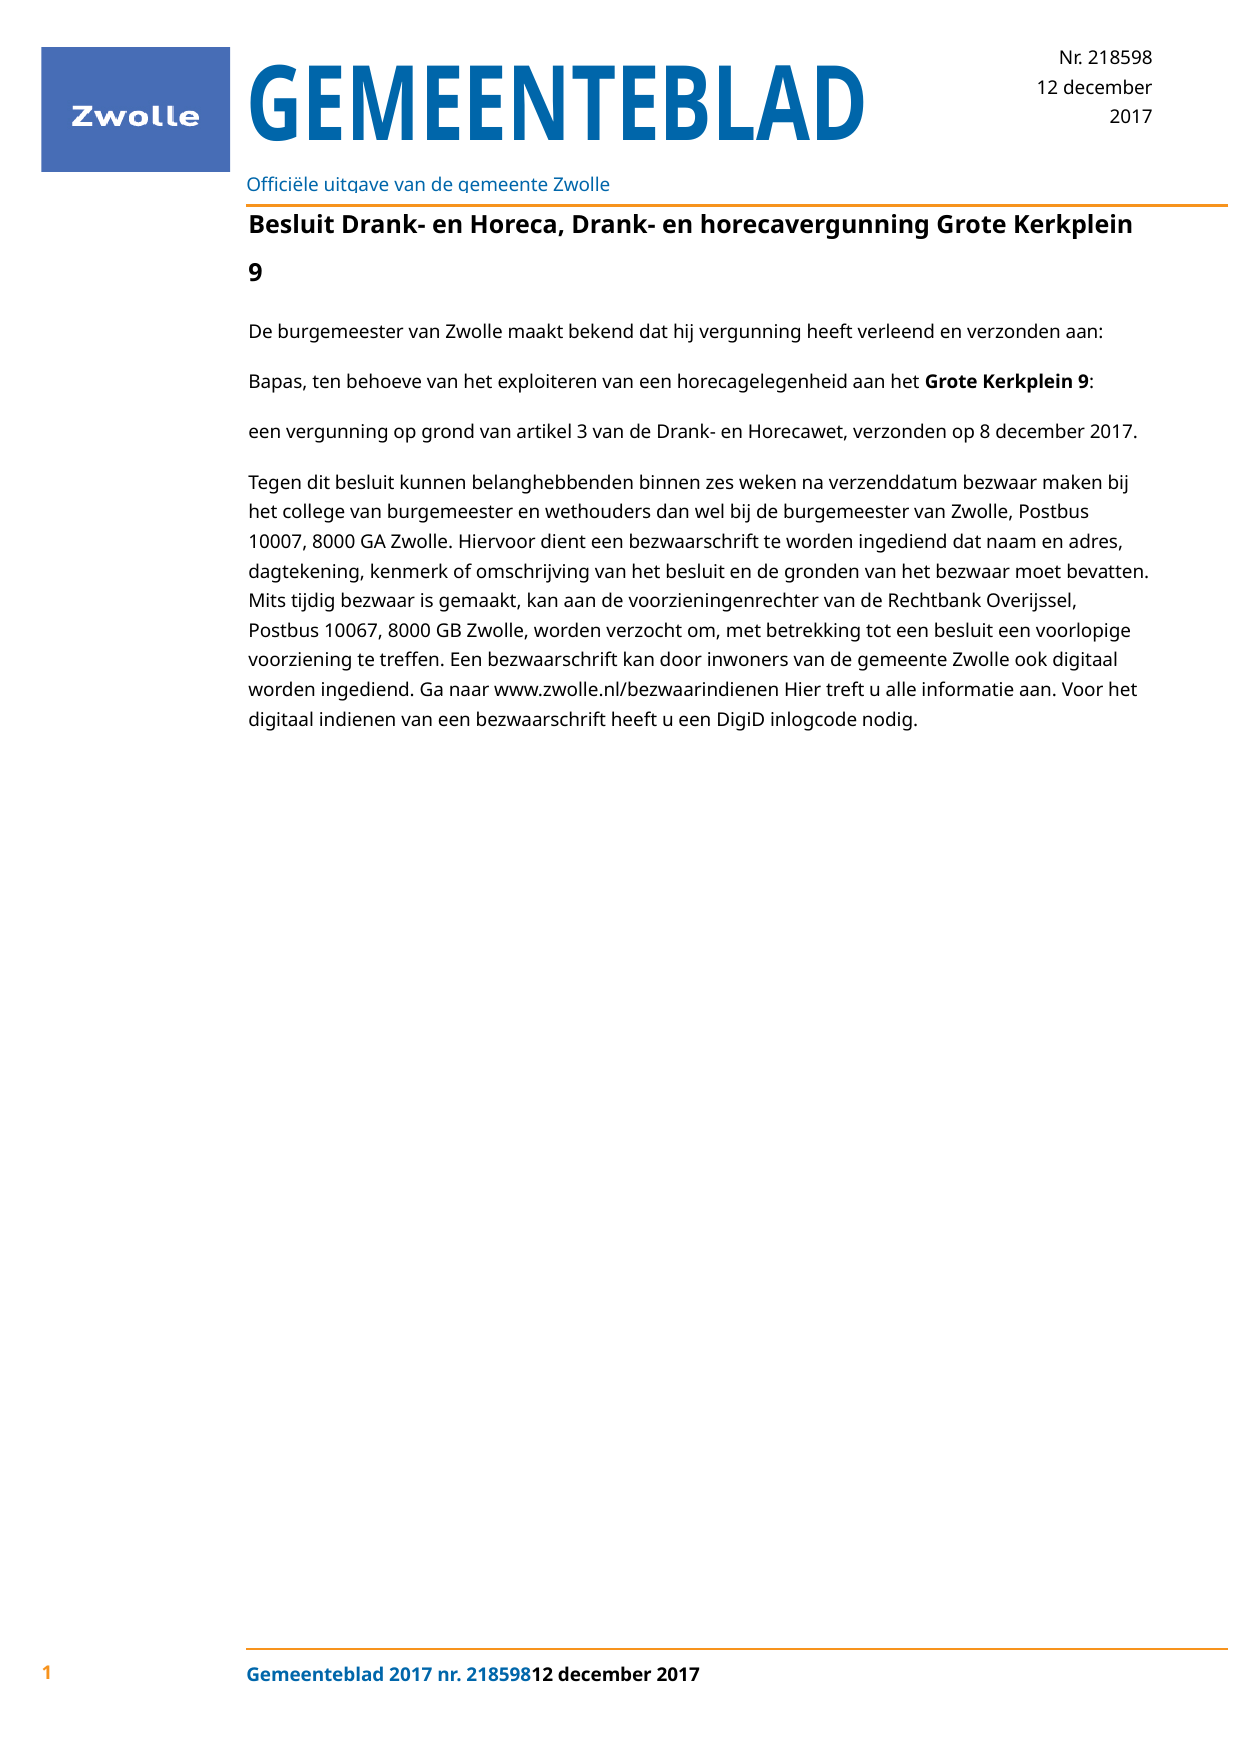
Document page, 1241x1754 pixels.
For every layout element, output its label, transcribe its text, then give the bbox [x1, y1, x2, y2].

text een vergunning op grond van artikel 3 van de Drank- en Horecawet, verzonden op 8 december 2017. [248, 419, 1152, 444]
picture [41, 47, 231, 172]
text Tegen dit besluit kunnen belanghebbenden binnen zes weken na verzenddatum bezwaar maken bij het college van burgemeester en wethouders dan wel bij de burgemeester van Zwolle, Postbus 10007, 8000 GA Zwolle. Hiervoor dient een bezwaarschrift te worden ingediend dat naam en adres, dagtekening, kenmerk of omschrijving van het besluit en de gronden van het bezwaar moet bevatten. Mits tijdig bezwaar is gemaakt, kan aan de voorzieningenrechter van de Rechtbank Overijssel, Postbus 10067, 8000 GB Zwolle, worden verzocht om, met betrekking tot een besluit een voorlopige voorziening te treffen. Een bezwaarschrift kan door inwoners van de gemeente Zwolle ook digitaal worden ingediend. Ga naar www.zwolle.nl/bezwaarindienen Hier treft u alle informatie aan. Voor het digitaal indienen van een bezwaarschrift heeft u een DigiD inlogcode nodig. [248, 469, 1152, 732]
text Bapas, ten behoeve van het exploiteren van een horecagelegenheid aan het Grote Kerkplein 9: [248, 368, 1152, 394]
text Besluit Drank- en Horeca, Drank- en horecavergunning Grote Kerkplein 9 [248, 207, 1152, 288]
text De burgemeester van Zwolle maakt bekend dat hij vergunning heeft verleend en verzonden aan: [248, 318, 1152, 344]
